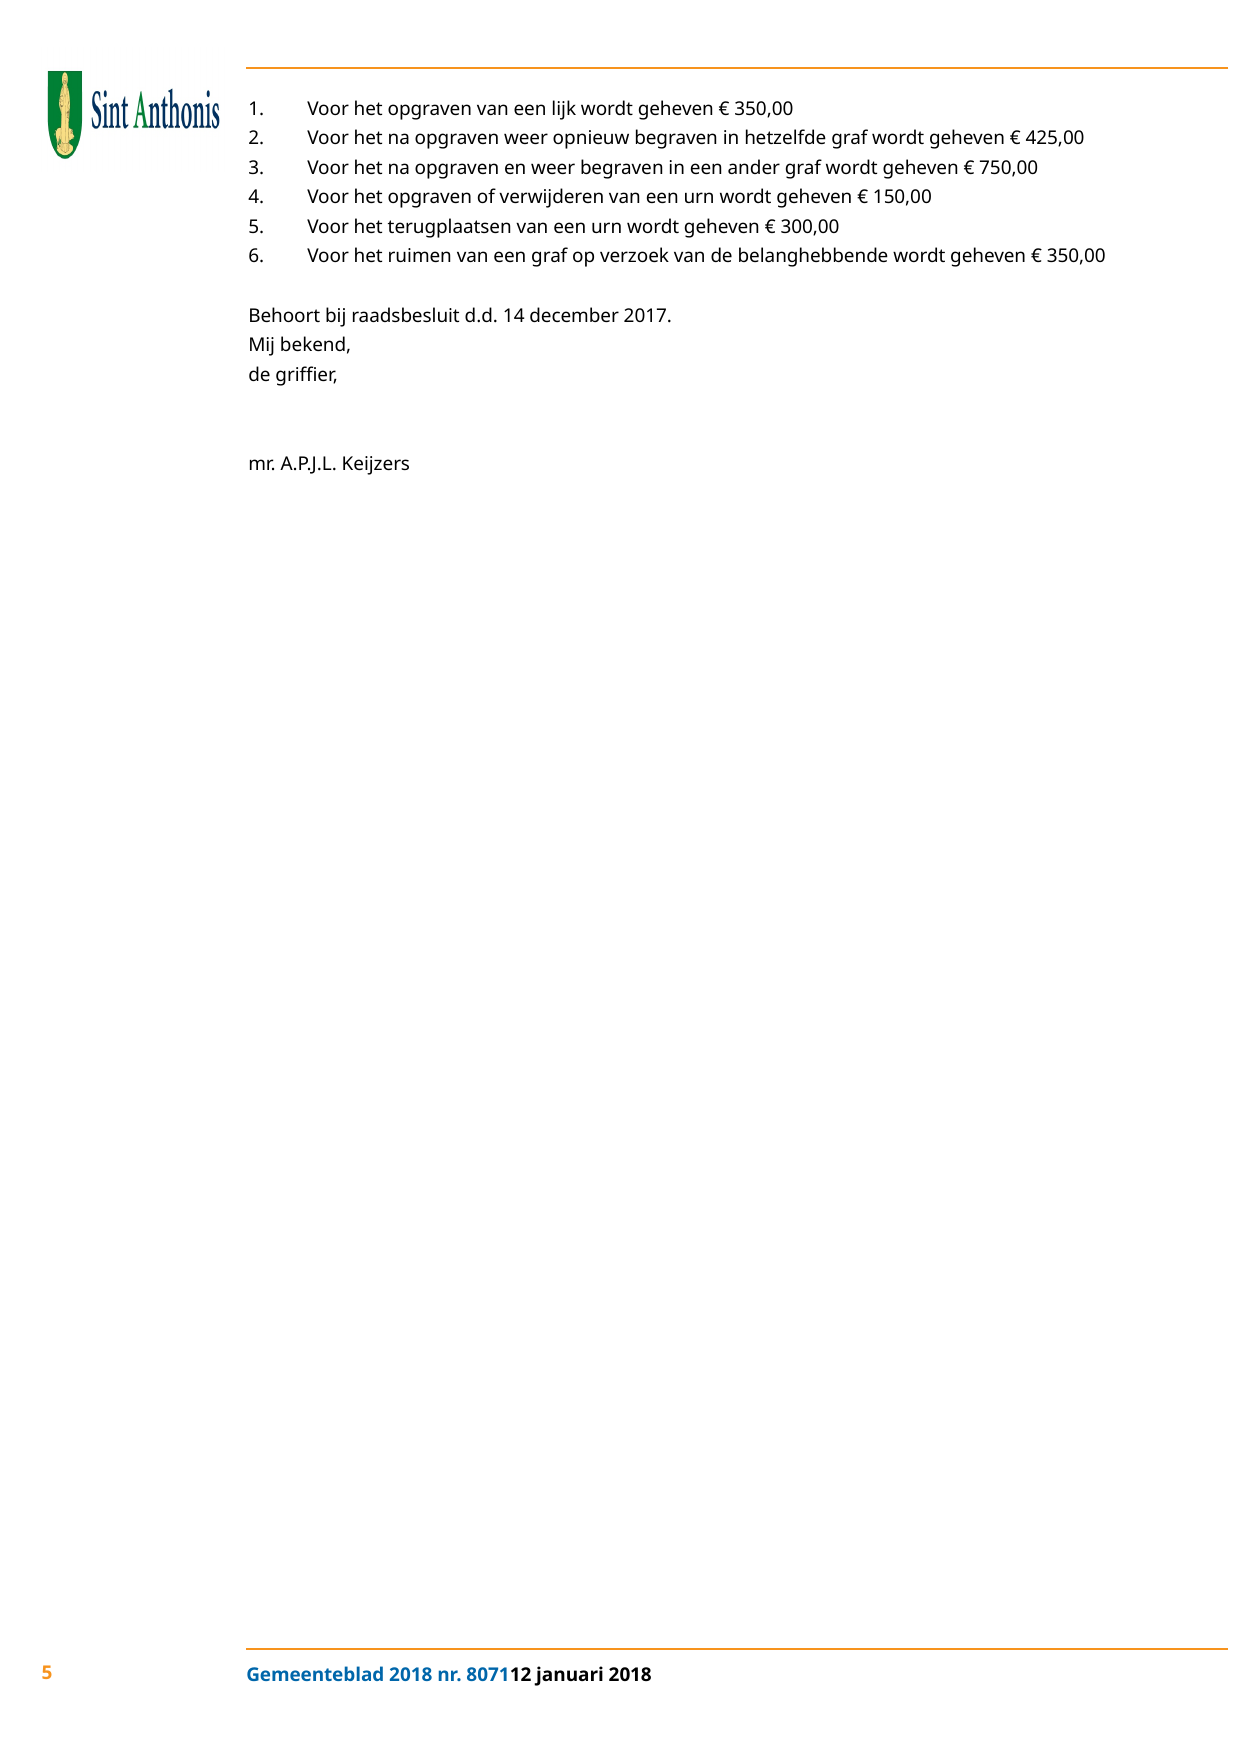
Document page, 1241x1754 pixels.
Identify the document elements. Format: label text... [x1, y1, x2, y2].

text Mij bekend, [248, 331, 1152, 357]
list Voor het na opgraven en weer begraven in een ander graf wordt geheven € 750,00 [248, 154, 1152, 180]
list Voor het ruimen van een graf op verzoek van de belanghebbende wordt geheven € 350,00 [248, 243, 1152, 268]
picture [41, 47, 231, 172]
list Voor het opgraven van een lijk wordt geheven € 350,00 [248, 95, 1152, 121]
list Voor het na opgraven weer opnieuw begraven in hetzelfde graf wordt geheven € 425,00 [248, 124, 1152, 150]
text de griffier, [248, 361, 1152, 387]
list Voor het opgraven of verwijderen van een urn wordt geheven € 150,00 [248, 183, 1152, 209]
text Behoort bij raadsbesluit d.d. 14 december 2017. [248, 302, 1152, 328]
text mr. A.P.J.L. Keijzers [248, 450, 1152, 476]
list Voor het terugplaatsen van een urn wordt geheven € 300,00 [248, 213, 1152, 239]
